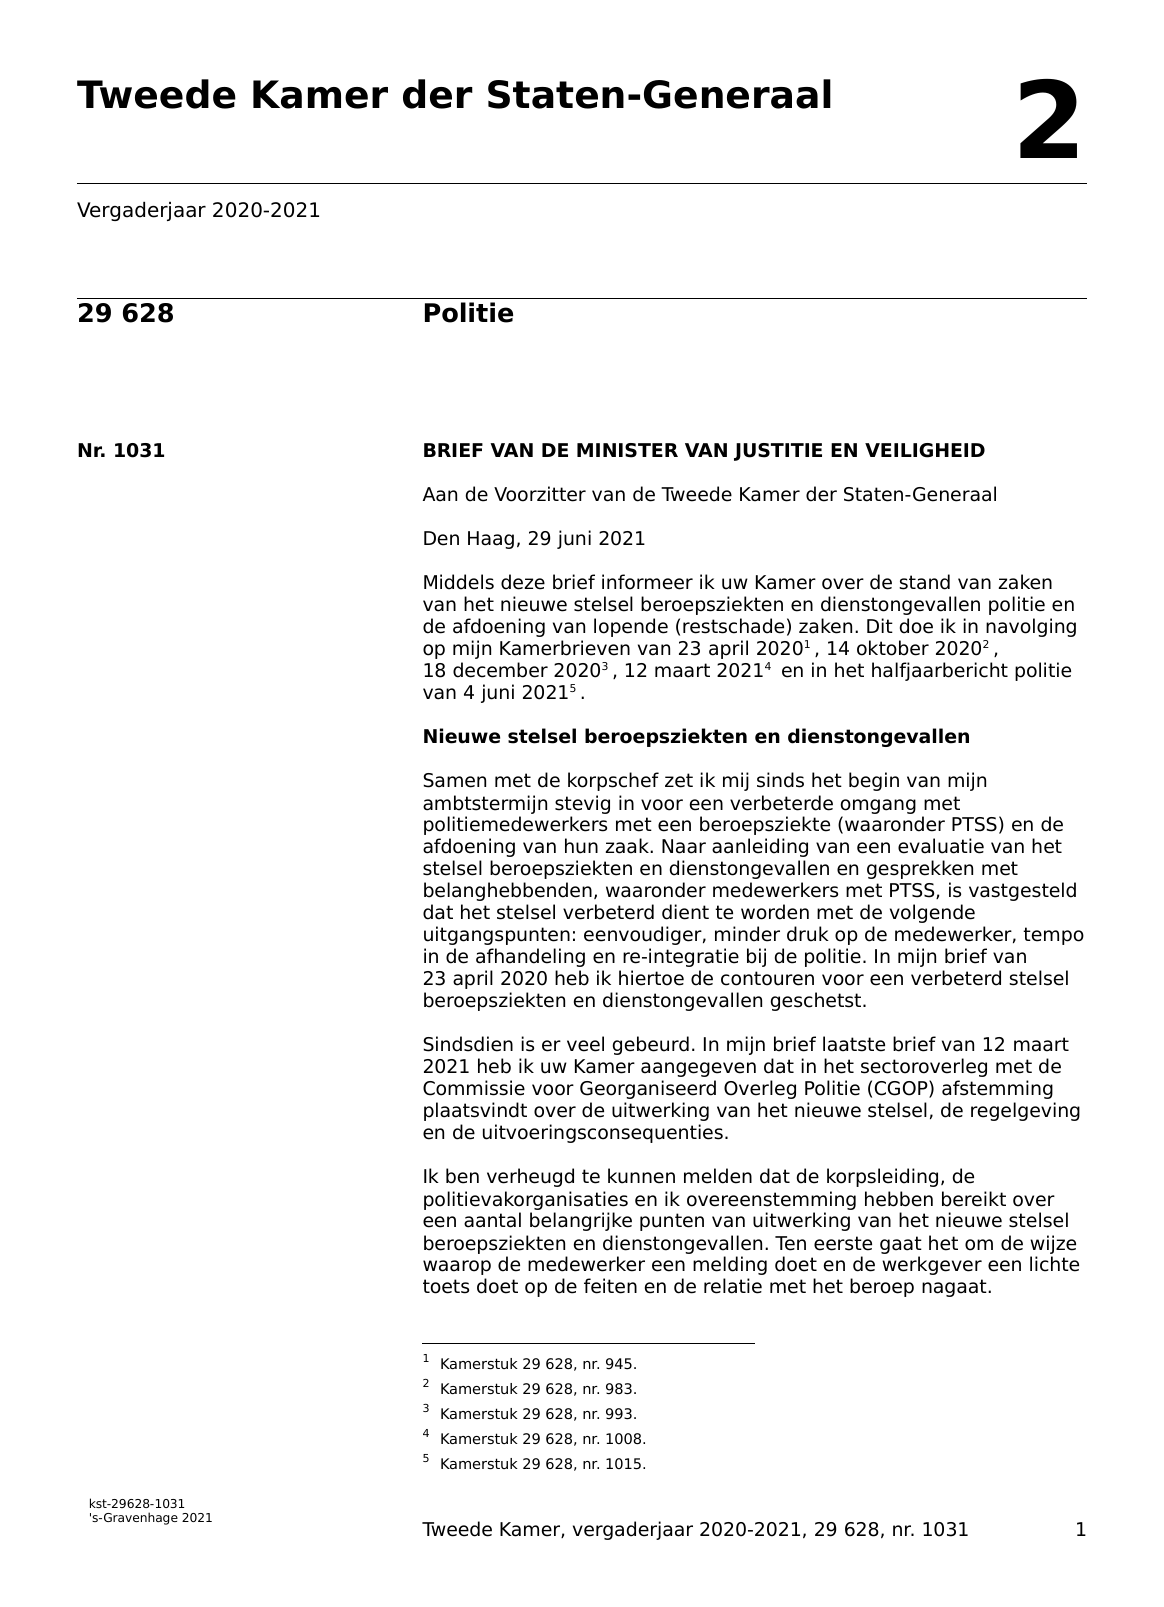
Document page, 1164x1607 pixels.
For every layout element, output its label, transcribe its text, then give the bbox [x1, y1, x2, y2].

text 's-Gravenhage 2021 [88, 1511, 323, 1525]
text Samen met de korpschef zet ik mij sinds het begin van mijn ambtstermijn stevig in voor een verbeterde omgang met politiemedewerkers met een beroepsziekte (waaronder PTSS) en de afdoening van hun zaak. Naar aanleiding van een evaluatie van het stelsel beroepsziekten en dienstongevallen en gesprekken met belanghebbenden, waaronder medewerkers met PTSS, is vastgesteld dat het stelsel verbeterd dient te worden met de volgende uitgangspunten: eenvoudiger, minder druk op de medewerker, tempo in de afhandeling en re-integratie bij de politie. In mijn brief van 23 april 2020 heb ik hiertoe de contouren voor een verbeterd stelsel beroepsziekten en dienstongevallen geschetst. [422, 770, 1087, 1012]
text Kamerstuk 29 628, nr. 945. [422, 1352, 1087, 1374]
text Sindsdien is er veel gebeurd. In mijn brief laatste brief van 12 maart 2021 heb ik uw Kamer aangegeven dat in het sectoroverleg met de Commissie voor Georganiseerd Overleg Politie (CGOP) afstemming plaatsvindt over de uitwerking van het nieuwe stelsel, de regelgeving en de uitvoeringsconsequenties. [422, 1034, 1087, 1144]
text kst-29628-1031 [88, 1497, 323, 1511]
subtitle 29 628 Politie [77, 299, 1087, 329]
text Aan de Voorzitter van de Tweede Kamer der Staten-Generaal [422, 484, 1087, 506]
table_cell Vergaderjaar 2020-2021 [77, 184, 1087, 298]
text Kamerstuk 29 628, nr. 983. [422, 1377, 1087, 1399]
table_header 2 [886, 59, 1087, 183]
text Kamerstuk 29 628, nr. 993. [422, 1402, 1087, 1424]
text Ik ben verheugd te kunnen melden dat de korpsleiding, de politievakorganisaties en ik overeenstemming hebben bereikt over een aantal belangrijke punten van uitwerking van het nieuwe stelsel beroepsziekten en dienstongevallen. Ten eerste gaat het om de wijze waarop de medewerker een melding doet en de werkgever een lichte toets doet op de feiten en de relatie met het beroep nagaat. [422, 1166, 1087, 1298]
text Kamerstuk 29 628, nr. 1008. [422, 1427, 1087, 1449]
text Den Haag, 29 juni 2021 [422, 528, 1087, 550]
text Kamerstuk 29 628, nr. 1015. [422, 1452, 1087, 1474]
subtitle Nieuwe stelsel beroepsziekten en dienstongevallen [422, 726, 1087, 748]
table_header Tweede Kamer der Staten-Generaal [77, 59, 886, 183]
text Middels deze brief informeer ik uw Kamer over de stand van zaken van het nieuwe stelsel beroepsziekten en dienstongevallen politie en de afdoening van lopende (restschade) zaken. Dit doe ik in navolging op mijn Kamerbrieven van 23 april 2020, 14 oktober 2020, 18 december 2020, 12 maart 2021 en in het halfjaarbericht politie van 4 juni 2021. [422, 572, 1087, 704]
subtitle Nr. 1031 BRIEF VAN DE MINISTER VAN JUSTITIE EN VEILIGHEID [77, 440, 1087, 462]
